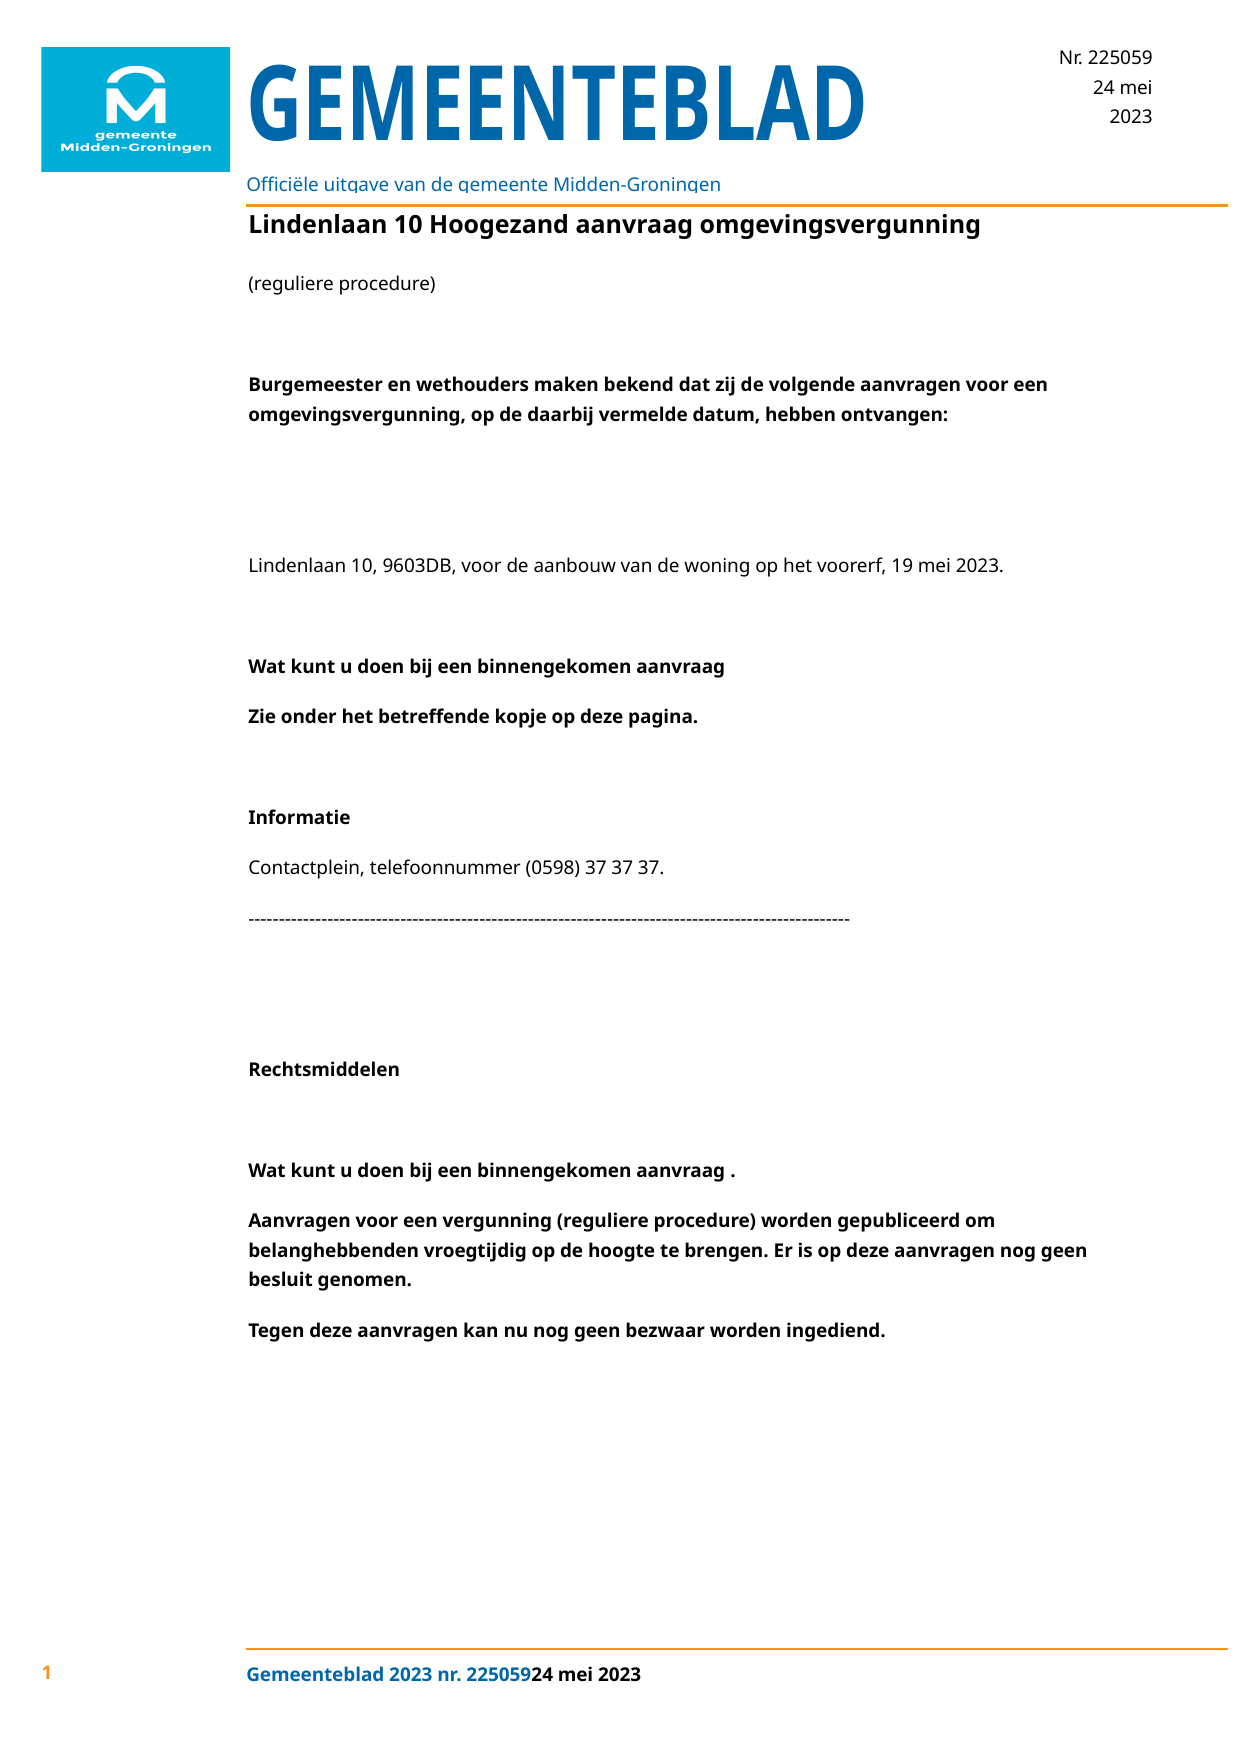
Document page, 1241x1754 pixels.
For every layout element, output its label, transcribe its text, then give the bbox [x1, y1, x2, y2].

text Zie onder het betreffende kopje op deze pagina. [248, 703, 1152, 729]
text Lindenlaan 10, 9603DB, voor de aanbouw van de woning op het voorerf, 19 mei 2023. [248, 552, 1152, 578]
picture [107, 89, 165, 122]
text Burgemeester en wethouders maken bekend dat zij de volgende aanvragen voor een omgevingsvergunning, op de daarbij vermelde datum, hebben ontvangen: [248, 371, 1152, 426]
text --------------------------------------------------------------------------------------------------- [248, 905, 1152, 931]
text Wat kunt u doen bij een binnengekomen aanvraag [248, 653, 1152, 678]
picture [108, 66, 164, 82]
text (reguliere procedure) [248, 270, 1152, 296]
text Informatie [248, 804, 1152, 830]
text Lindenlaan 10 Hoogezand aanvraag omgevingsvergunning [248, 207, 1152, 241]
text Tegen deze aanvragen kan nu nog geen bezwaar worden ingediend. [248, 1317, 1152, 1343]
text Contactplein, telefoonnummer (0598) 37 37 37. [248, 854, 1152, 880]
text Rechtsmiddelen [248, 1056, 1152, 1082]
text Wat kunt u doen bij een binnengekomen aanvraag . [248, 1157, 1152, 1183]
picture [184, 146, 190, 153]
text Aanvragen voor een vergunning (reguliere procedure) worden gepubliceerd om belanghebbenden vroegtijdig op de hoogte te brengen. Er is op deze aanvragen nog geen besluit genomen. [248, 1207, 1152, 1292]
